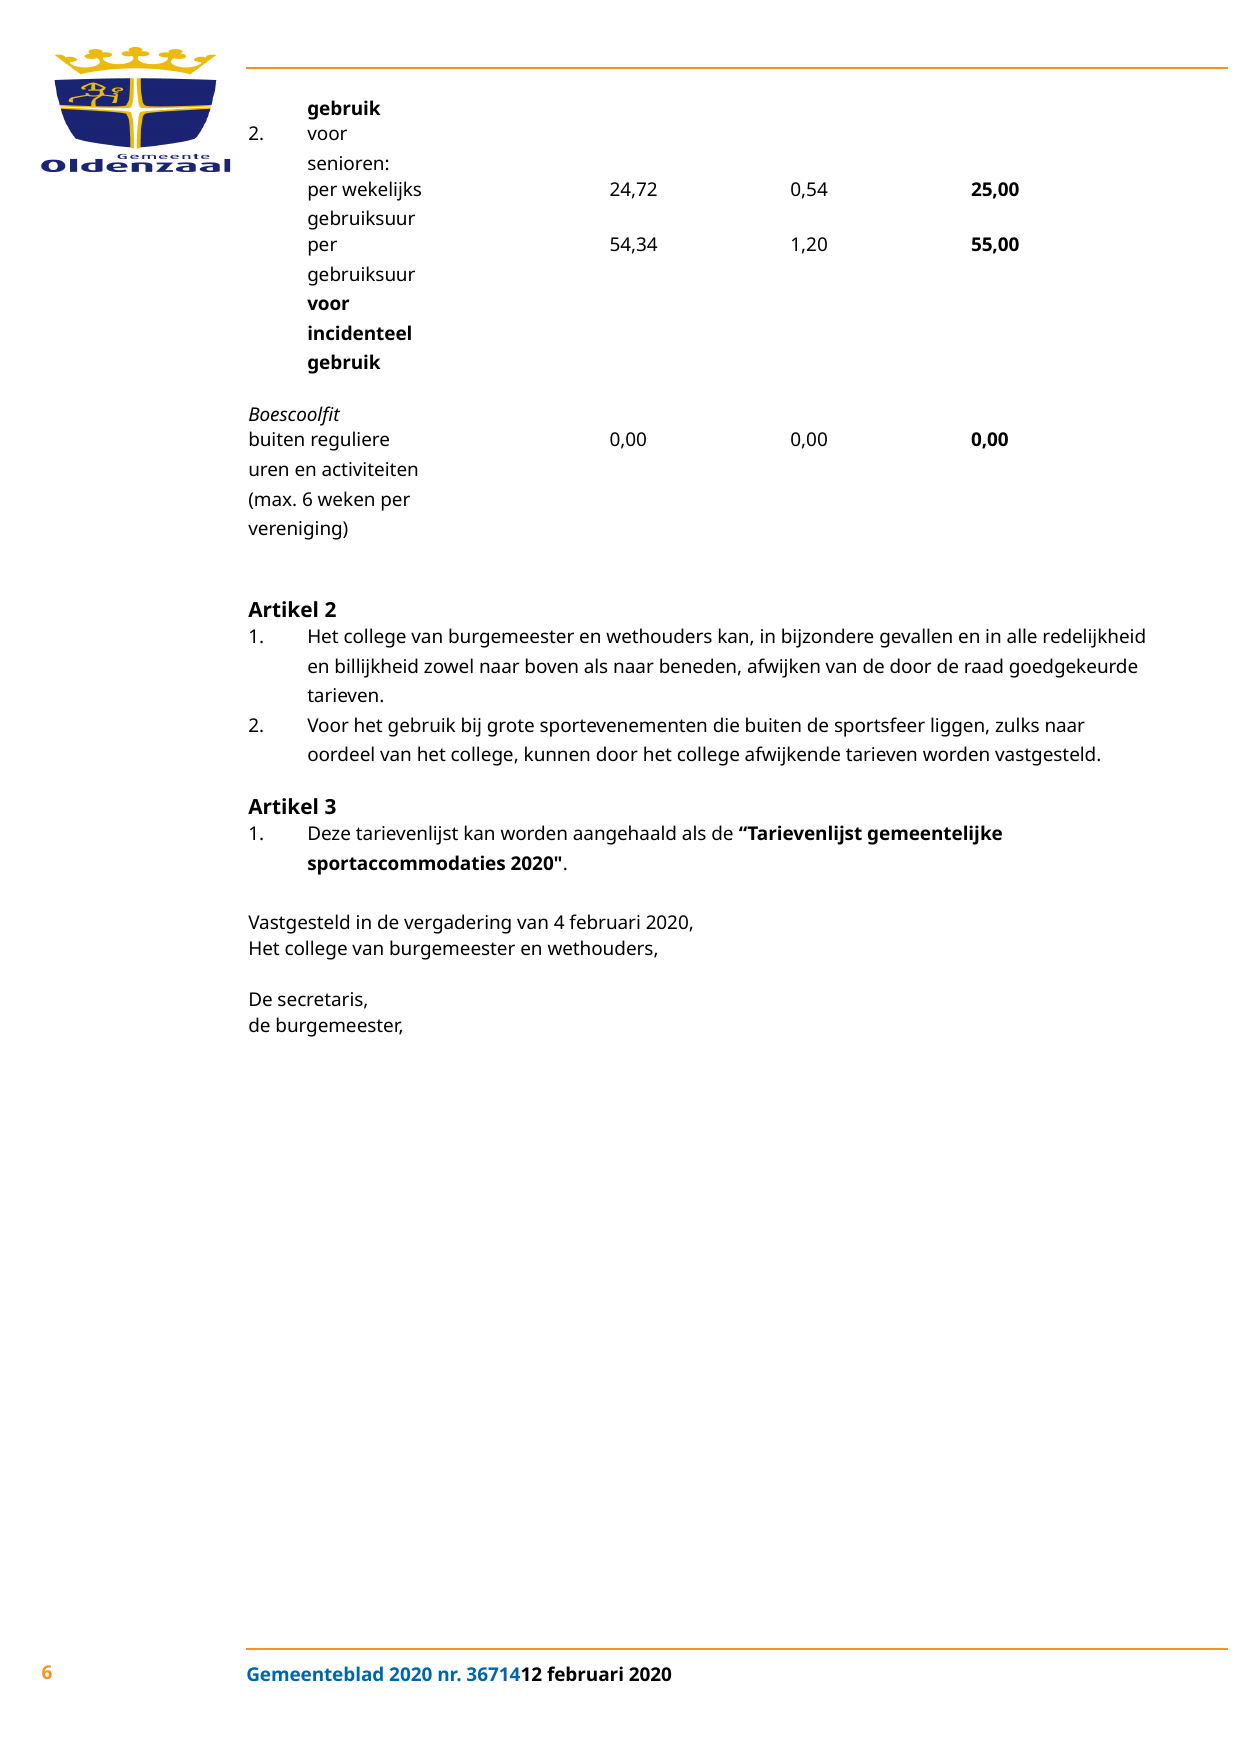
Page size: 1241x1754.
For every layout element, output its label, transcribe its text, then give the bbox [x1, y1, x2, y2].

table_cell [971, 121, 1152, 176]
table_cell 25,00 [971, 176, 1152, 231]
table_cell 0,00 [971, 427, 1152, 541]
text Vastgesteld in de vergadering van 4 februari 2020, [248, 909, 1152, 935]
text Artikel 2 [248, 595, 1152, 623]
table_cell [429, 95, 609, 121]
table_cell [609, 375, 790, 401]
text Artikel 3 [248, 792, 1152, 820]
table_cell [790, 375, 971, 401]
table_cell [429, 176, 609, 231]
table_cell [429, 401, 609, 427]
table_cell [971, 375, 1152, 401]
table_cell [790, 121, 971, 176]
table_cell [429, 231, 609, 375]
table_cell Boescoolfit [248, 401, 429, 427]
table_cell gebruik [248, 95, 429, 121]
text Het college van burgemeester en wethouders, [248, 935, 1152, 961]
table_cell 55,00 [971, 231, 1152, 375]
text De secretaris, [248, 986, 1152, 1012]
table_cell per wekelijks gebruiksuur [248, 176, 429, 231]
list Het college van burgemeester en wethouders kan, in bijzondere gevallen en in alle redelijkheid en billijkheid zowel naar boven als naar beneden, afwijken van de door de raad goedgekeurde tarieven. [248, 623, 1152, 708]
table_cell 0,00 [790, 427, 971, 541]
table_cell 54,34 [609, 231, 790, 375]
picture [41, 47, 231, 172]
table_cell 0,00 [609, 427, 790, 541]
table_cell [429, 427, 609, 541]
table_cell 0,54 [790, 176, 971, 231]
list Deze tarievenlijst kan worden aangehaald als de “Tarievenlijst gemeentelijke sportaccommodaties 2020". [248, 820, 1152, 876]
table_cell [971, 95, 1152, 121]
table_cell [609, 121, 790, 176]
text de burgemeester, [248, 1012, 1152, 1038]
table_cell per gebruiksuur voor incidenteel gebruik [248, 231, 429, 375]
table_cell [429, 375, 609, 401]
table_cell 24,72 [609, 176, 790, 231]
table_cell [790, 401, 971, 427]
table_cell [971, 401, 1152, 427]
table_cell [248, 375, 429, 401]
table_cell [429, 121, 609, 176]
table_cell buiten reguliere uren en activiteiten (max. 6 weken per vereniging) [248, 427, 429, 541]
list Voor het gebruik bij grote sportevenementen die buiten de sportsfeer liggen, zulks naar oordeel van het college, kunnen door het college afwijkende tarieven worden vastgesteld. [248, 712, 1152, 767]
table_cell [790, 95, 971, 121]
table_cell [609, 95, 790, 121]
table_cell 1,20 [790, 231, 971, 375]
table_cell voor senioren: [248, 121, 429, 176]
table_cell [609, 401, 790, 427]
